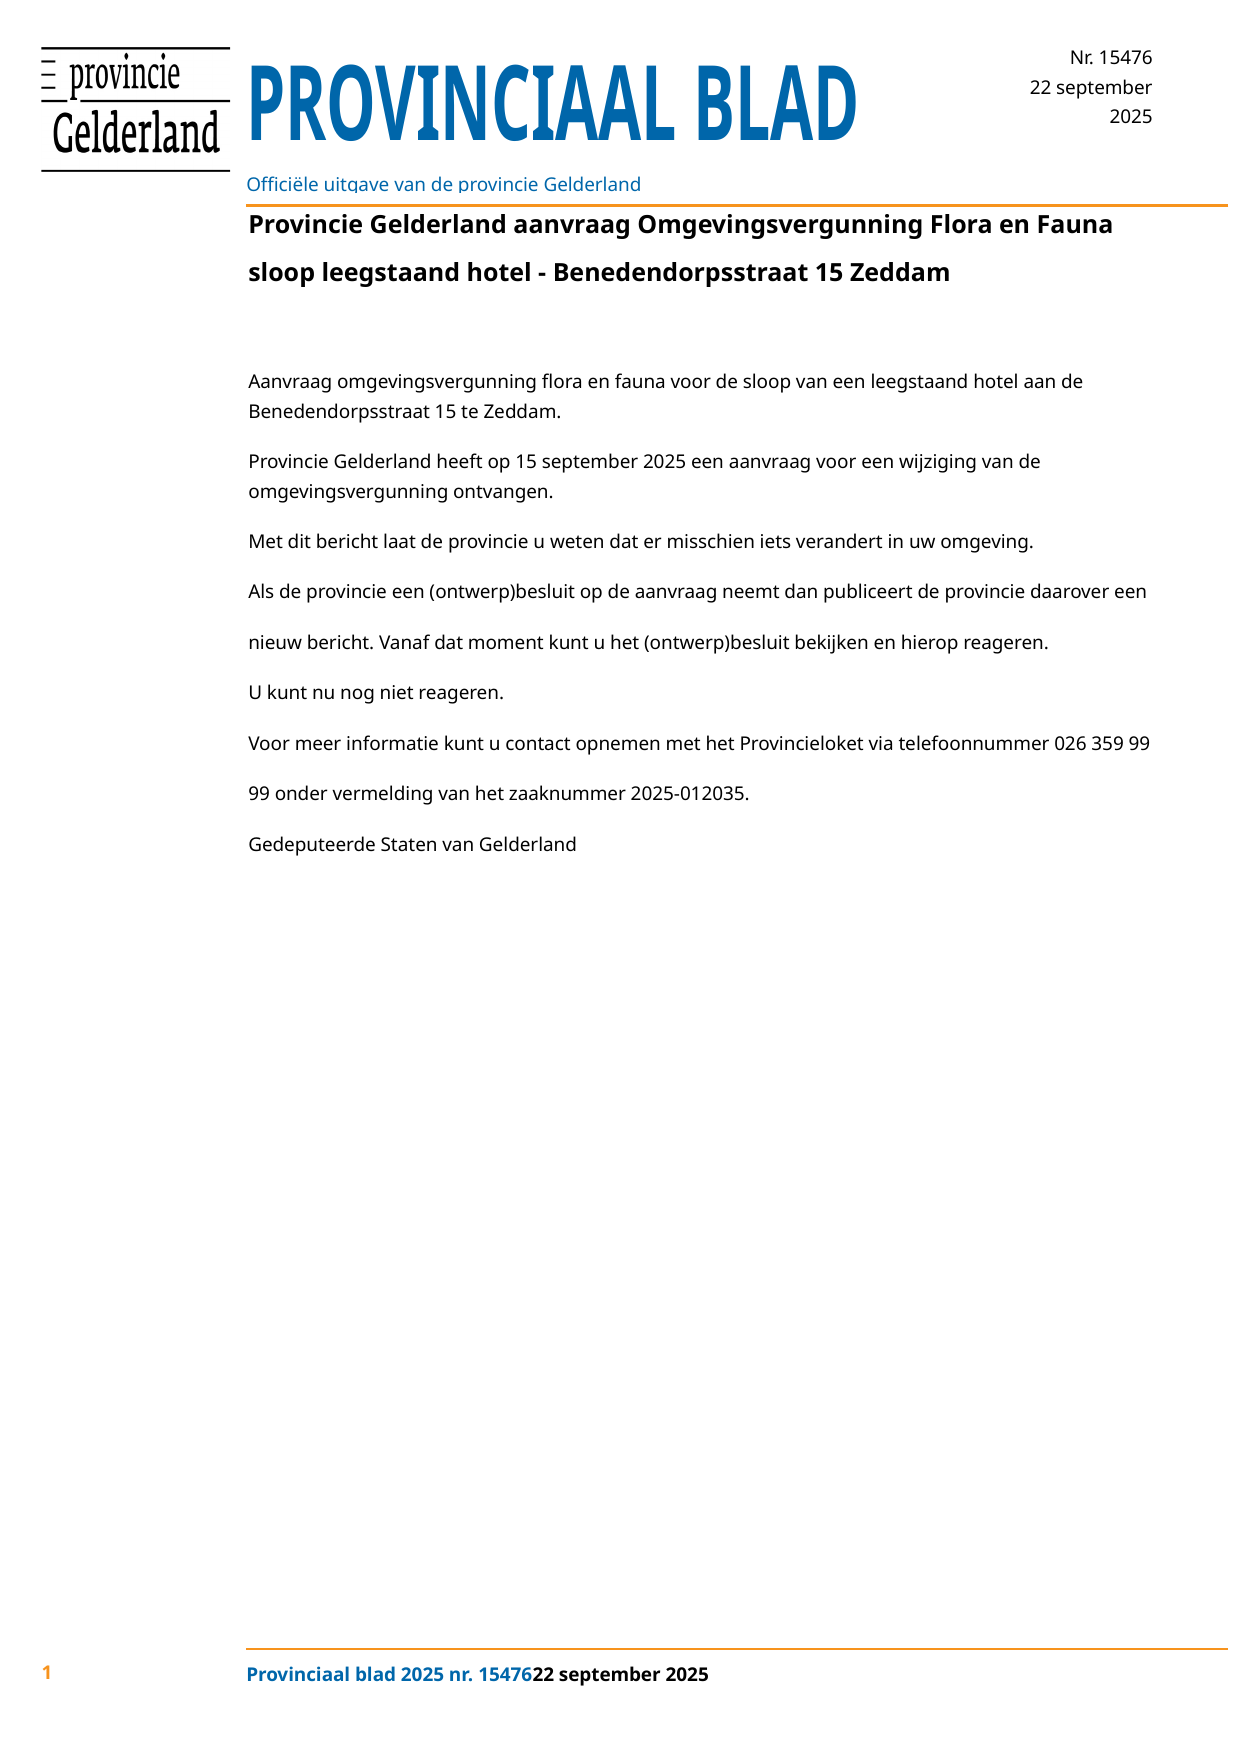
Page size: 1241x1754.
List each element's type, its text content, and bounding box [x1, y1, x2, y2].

text Aanvraag omgevingsvergunning flora en fauna voor de sloop van een leegstaand hotel aan de Benedendorpsstraat 15 te Zeddam. [248, 368, 1152, 424]
text Als de provincie een (ontwerp)besluit op de aanvraag neemt dan publiceert de provincie daarover een [248, 579, 1152, 604]
text 99 onder vermelding van het zaaknummer 2025-012035. [248, 780, 1152, 806]
text Gedeputeerde Staten van Gelderland [248, 831, 1152, 857]
text Provincie Gelderland aanvraag Omgevingsvergunning Flora en Fauna sloop leegstaand hotel - Benedendorpsstraat 15 Zeddam [248, 207, 1152, 288]
text nieuw bericht. Vanaf dat moment kunt u het (ontwerp)besluit bekijken en hierop reageren. [248, 629, 1152, 655]
picture [41, 47, 231, 172]
text Voor meer informatie kunt u contact opnemen met het Provincieloket via telefoonnummer 026 359 99 [248, 730, 1152, 756]
text Provincie Gelderland heeft op 15 september 2025 een aanvraag voor een wijziging van de omgevingsvergunning ontvangen. [248, 448, 1152, 504]
text U kunt nu nog niet reageren. [248, 679, 1152, 705]
text Met dit bericht laat de provincie u weten dat er misschien iets verandert in uw omgeving. [248, 528, 1152, 554]
